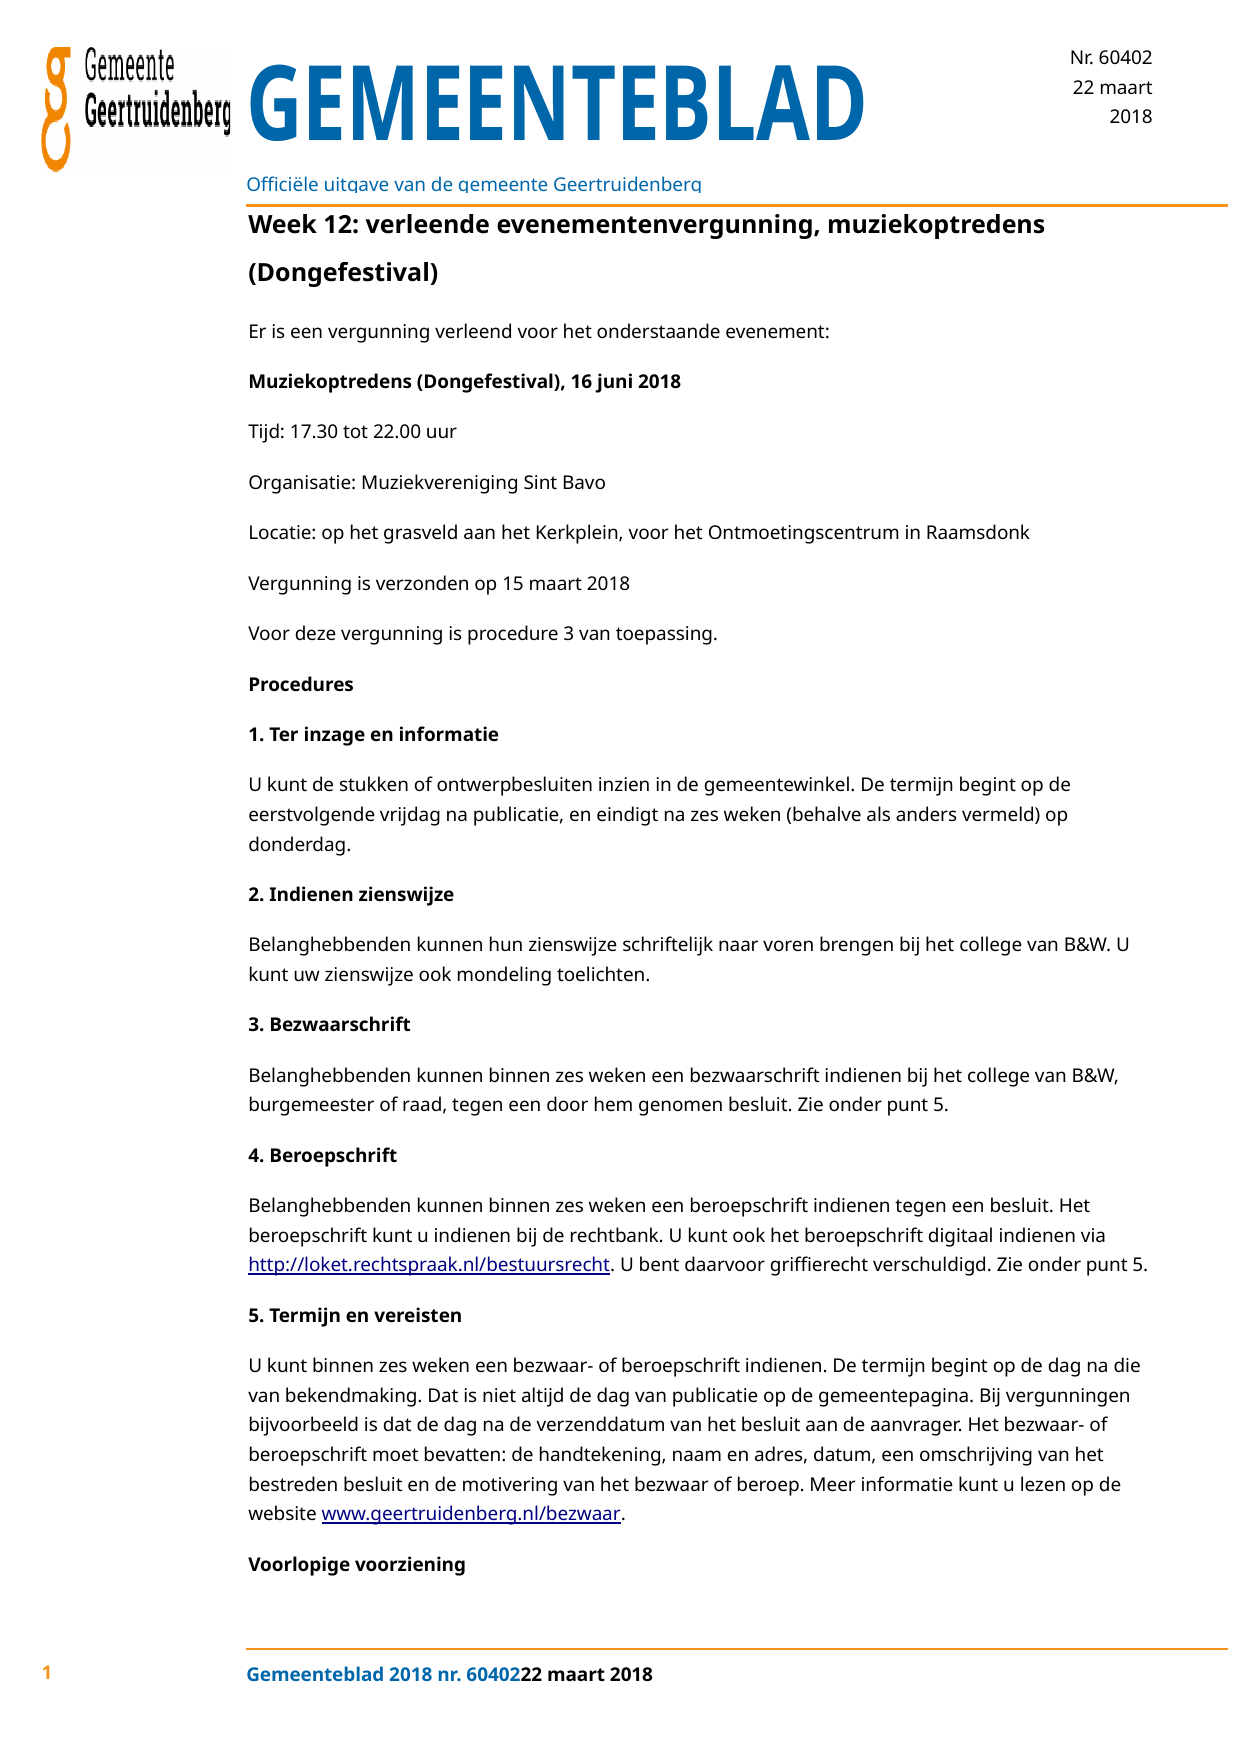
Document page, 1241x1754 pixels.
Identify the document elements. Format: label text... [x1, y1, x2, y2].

text U kunt binnen zes weken een bezwaar- of beroepschrift indienen. De termijn begint op de dag na die van bekendmaking. Dat is niet altijd de dag van publicatie op de gemeentepagina. Bij vergunningen bijvoorbeeld is dat de dag na de verzenddatum van het besluit aan de aanvrager. Het bezwaar- of beroepschrift moet bevatten: de handtekening, naam en adres, datum, een omschrijving van het bestreden besluit en de motivering van het bezwaar of beroep. Meer informatie kunt u lezen op de website www.geertruidenberg.nl/bezwaar. [248, 1352, 1152, 1526]
text Belanghebbenden kunnen binnen zes weken een beroepschrift indienen tegen een besluit. Het beroepschrift kunt u indienen bij de rechtbank. U kunt ook het beroepschrift digitaal indienen via http://loket.rechtspraak.nl/bestuursrecht. U bent daarvoor griffierecht verschuldigd. Zie onder punt 5. [248, 1192, 1152, 1277]
text Organisatie: Muziekvereniging Sint Bavo [248, 469, 1152, 495]
text Er is een vergunning verleend voor het onderstaande evenement: [248, 318, 1152, 344]
text Voor deze vergunning is procedure 3 van toepassing. [248, 620, 1152, 646]
text Week 12: verleende evenementenvergunning, muziekoptredens (Dongefestival) [248, 207, 1152, 288]
text Belanghebbenden kunnen binnen zes weken een bezwaarschrift indienen bij het college van B&W, burgemeester of raad, tegen een door hem genomen besluit. Zie onder punt 5. [248, 1062, 1152, 1117]
text 3. Bezwaarschrift [248, 1012, 1152, 1037]
text 5. Termijn en vereisten [248, 1302, 1152, 1328]
text 1. Ter inzage en informatie [248, 721, 1152, 747]
text Voorlopige voorziening [248, 1551, 1152, 1577]
text Procedures [248, 671, 1152, 697]
text U kunt de stukken of ontwerpbesluiten inzien in de gemeentewinkel. De termijn begint op de eerstvolgende vrijdag na publicatie, en eindigt na zes weken (behalve als anders vermeld) op donderdag. [248, 772, 1152, 857]
text Locatie: op het grasveld aan het Kerkplein, voor het Ontmoetingscentrum in Raamsdonk [248, 519, 1152, 545]
text Muziekoptredens (Dongefestival), 16 juni 2018 [248, 368, 1152, 394]
picture [41, 47, 231, 172]
text Vergunning is verzonden op 15 maart 2018 [248, 570, 1152, 596]
text 2. Indienen zienswijze [248, 881, 1152, 907]
text Tijd: 17.30 tot 22.00 uur [248, 419, 1152, 444]
text Belanghebbenden kunnen hun zienswijze schriftelijk naar voren brengen bij het college van B&W. U kunt uw zienswijze ook mondeling toelichten. [248, 932, 1152, 987]
text 4. Beroepschrift [248, 1142, 1152, 1168]
